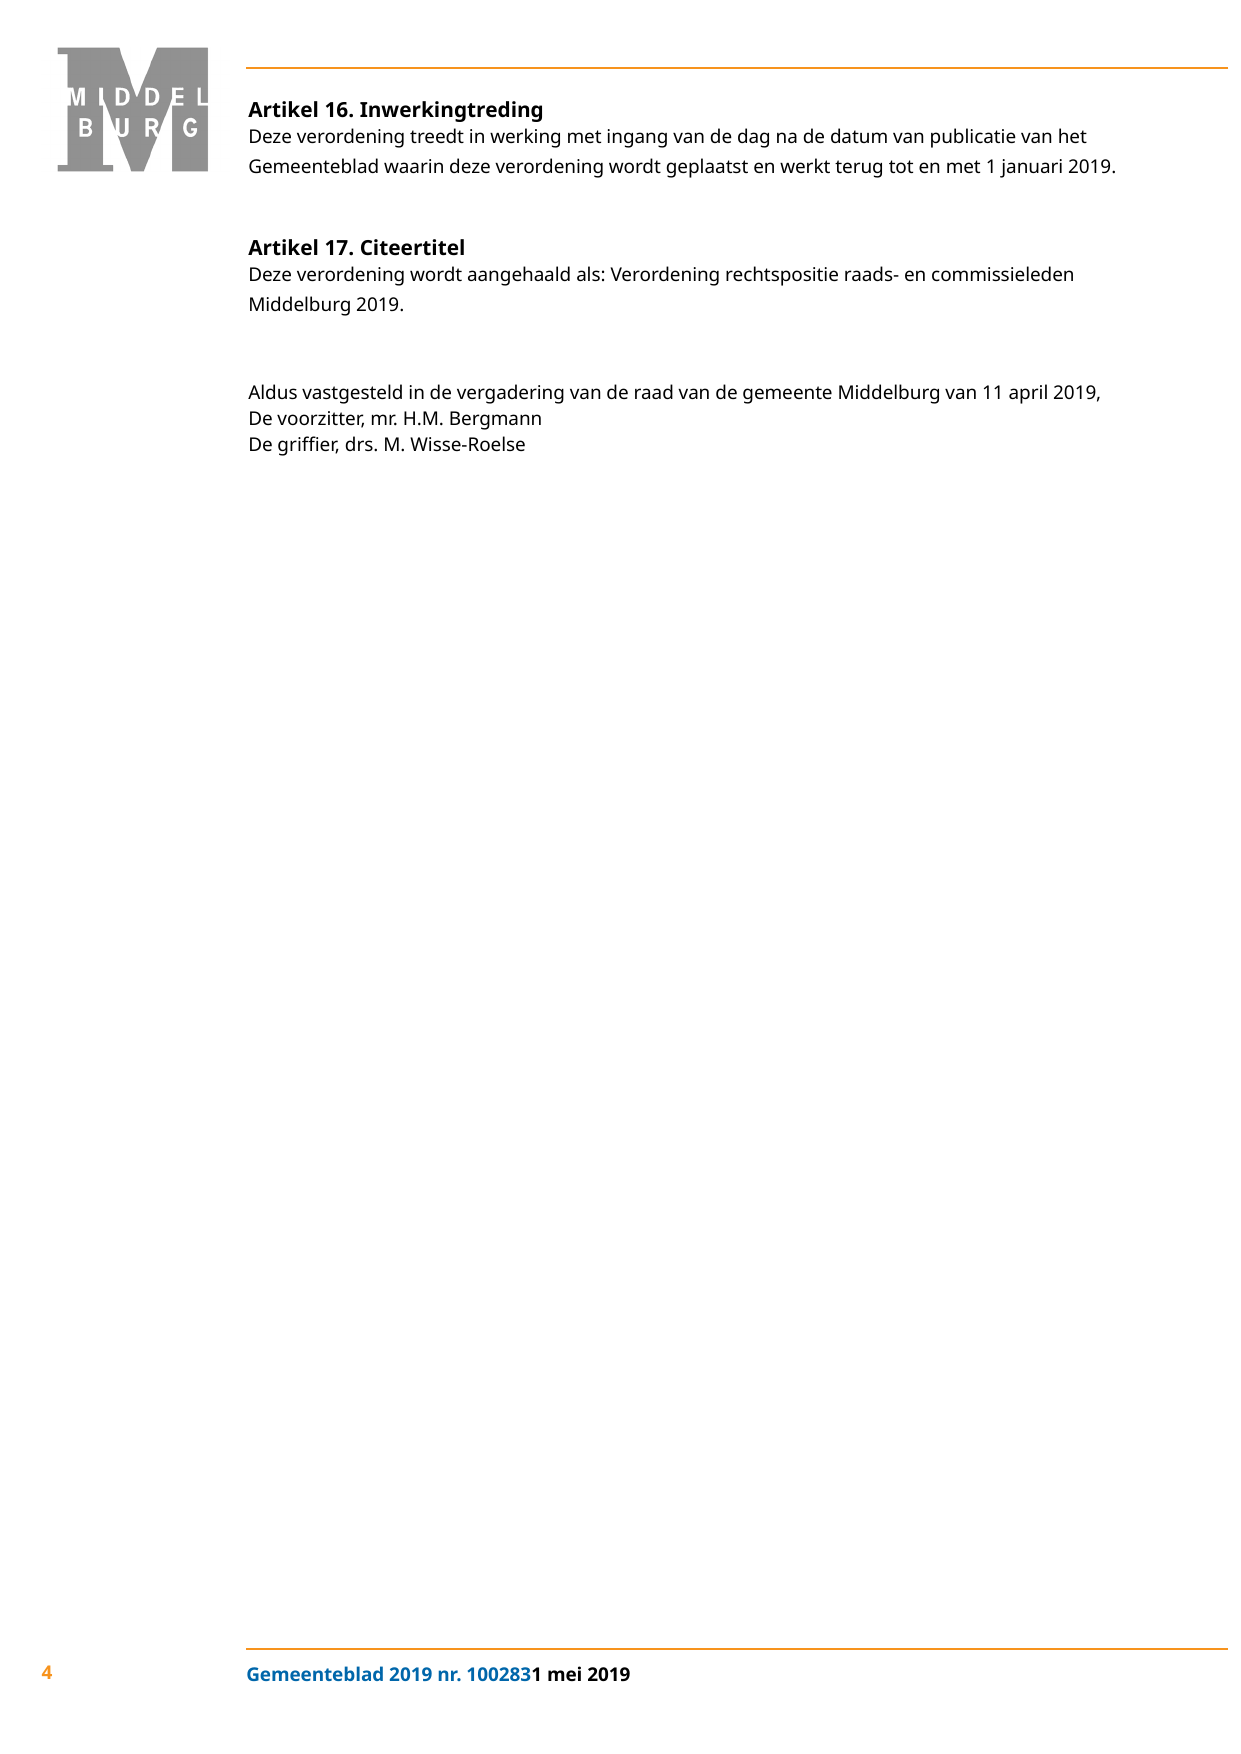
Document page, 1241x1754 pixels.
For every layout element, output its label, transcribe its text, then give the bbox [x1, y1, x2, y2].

text Artikel 17. Citeertitel [248, 233, 1152, 261]
text Deze verordening wordt aangehaald als: Verordening rechtspositie raads- en commissieleden Middelburg 2019. [248, 261, 1152, 317]
text De griffier, drs. M. Wisse-Roelse [248, 431, 1152, 457]
picture [41, 47, 231, 172]
text Artikel 16. Inwerkingtreding [248, 95, 1152, 123]
text De voorzitter, mr. H.M. Bergmann [248, 405, 1152, 431]
text Deze verordening treedt in werking met ingang van de dag na de datum van publicatie van het Gemeenteblad waarin deze verordening wordt geplaatst en werkt terug tot en met 1 januari 2019. [248, 123, 1152, 178]
text Aldus vastgesteld in de vergadering van de raad van de gemeente Middelburg van 11 april 2019, [248, 379, 1152, 405]
